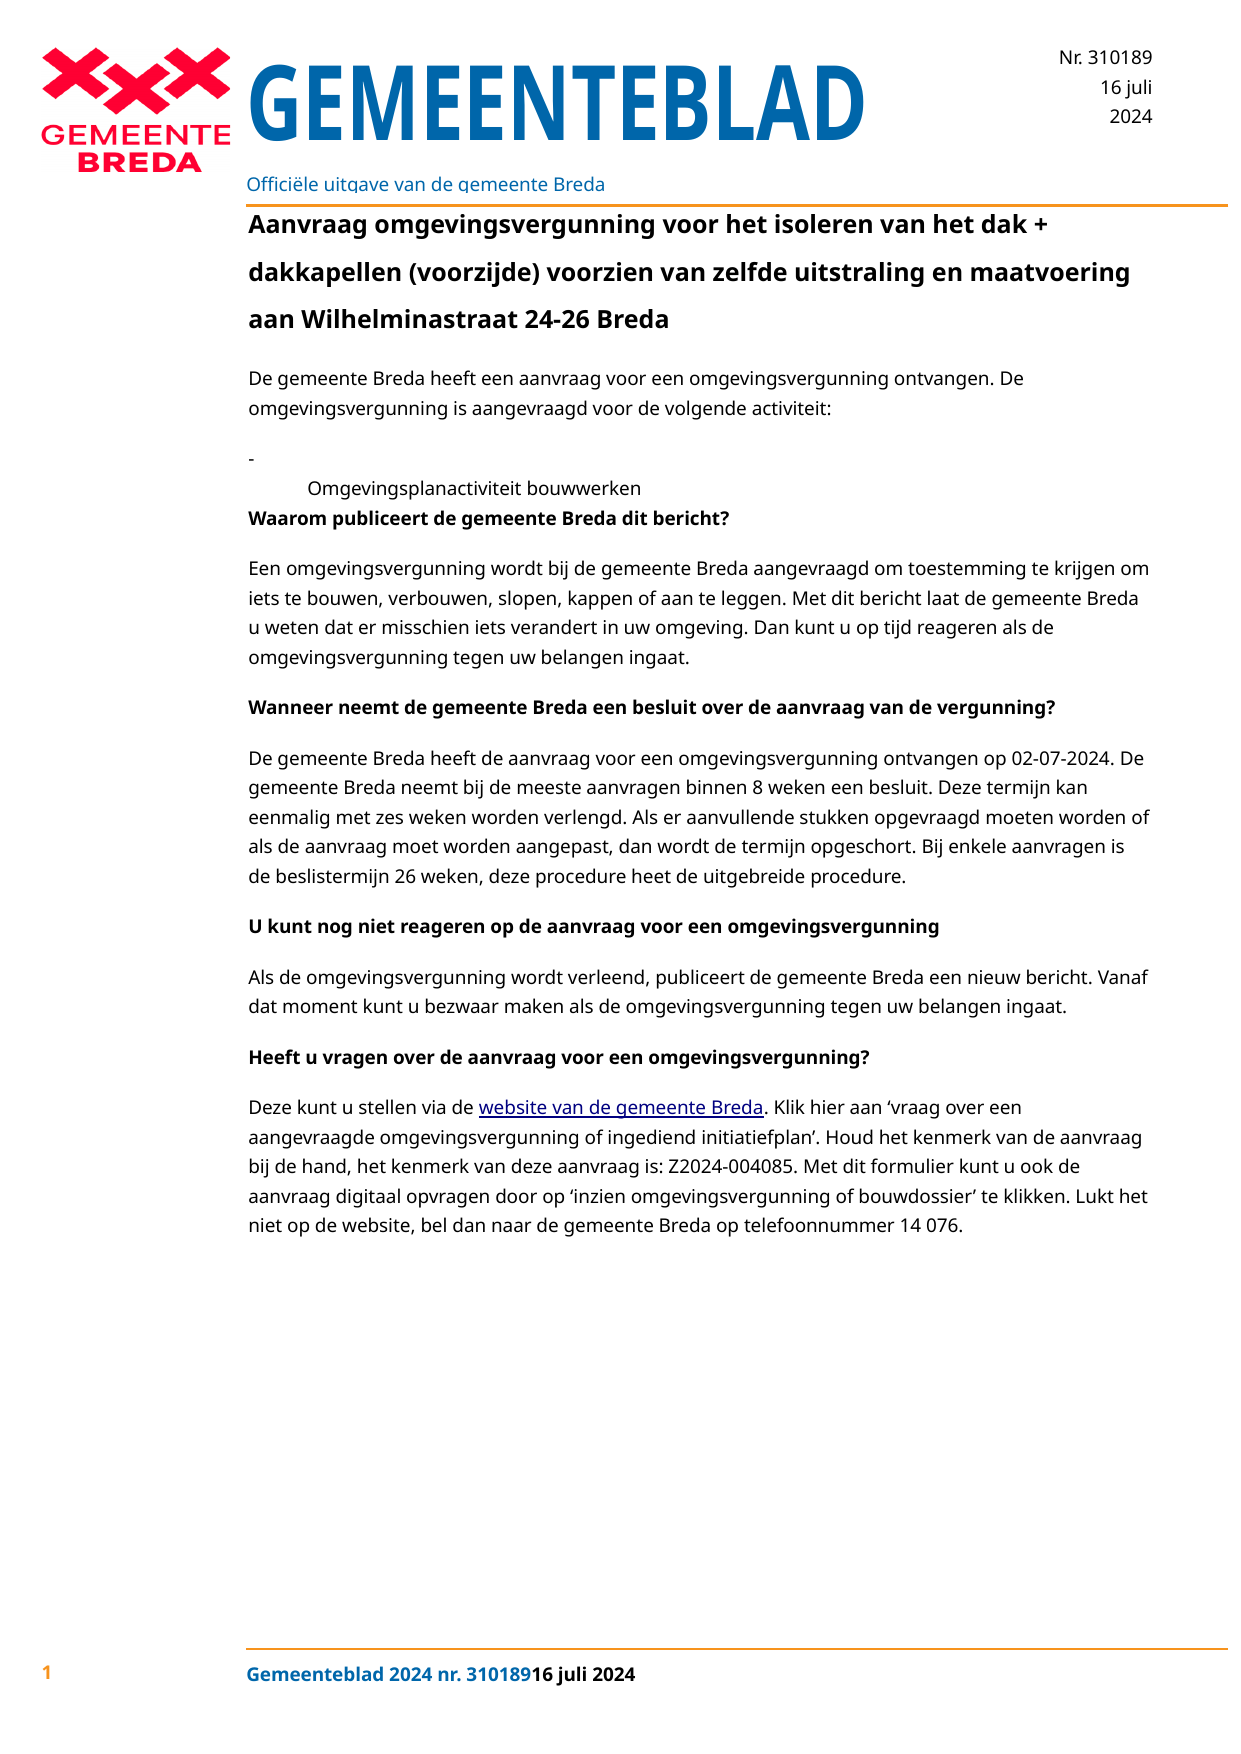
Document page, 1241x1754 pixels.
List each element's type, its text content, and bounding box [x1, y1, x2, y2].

text Wanneer neemt de gemeente Breda een besluit over de aanvraag van de vergunning? [248, 694, 1152, 720]
text U kunt nog niet reageren op de aanvraag voor een omgevingsvergunning [248, 913, 1152, 939]
text Deze kunt u stellen via de website van de gemeente Breda. Klik hier aan ‘vraag over een aangevraagde omgevingsvergunning of ingediend initiatiefplan’. Houd het kenmerk van de aanvraag bij de hand, het kenmerk van deze aanvraag is: Z2024-004085. Met dit formulier kunt u ook de aanvraag digitaal opvragen door op ‘inzien omgevingsvergunning of bouwdossier’ te klikken. Lukt het niet op de website, bel dan naar de gemeente Breda op telefoonnummer 14 076. [248, 1094, 1152, 1238]
list Omgevingsplanactiviteit bouwwerken [248, 475, 1152, 501]
text Een omgevingsvergunning wordt bij de gemeente Breda aangevraagd om toestemming te krijgen om iets te bouwen, verbouwen, slopen, kappen of aan te leggen. Met dit bericht laat de gemeente Breda u weten dat er misschien iets verandert in uw omgeving. Dan kunt u op tijd reageren als de omgevingsvergunning tegen uw belangen ingaat. [248, 555, 1152, 669]
text De gemeente Breda heeft de aanvraag voor een omgevingsvergunning ontvangen op 02-07-2024. De gemeente Breda neemt bij de meeste aanvragen binnen 8 weken een besluit. Deze termijn kan eenmalig met zes weken worden verlengd. Als er aanvullende stukken opgevraagd moeten worden of als de aanvraag moet worden aangepast, dan wordt de termijn opgeschort. Bij enkele aanvragen is de beslistermijn 26 weken, deze procedure heet de uitgebreide procedure. [248, 745, 1152, 889]
picture [41, 47, 231, 172]
text Waarom publiceert de gemeente Breda dit bericht? [248, 505, 1152, 530]
text Als de omgevingsvergunning wordt verleend, publiceert de gemeente Breda een nieuw bericht. Vanaf dat moment kunt u bezwaar maken als de omgevingsvergunning tegen uw belangen ingaat. [248, 964, 1152, 1019]
text Aanvraag omgevingsvergunning voor het isoleren van het dak + dakkapellen (voorzijde) voorzien van zelfde uitstraling en maatvoering aan Wilhelminastraat 24-26 Breda [248, 207, 1152, 336]
text Heeft u vragen over de aanvraag voor een omgevingsvergunning? [248, 1044, 1152, 1069]
text De gemeente Breda heeft een aanvraag voor een omgevingsvergunning ontvangen. De omgevingsvergunning is aangevraagd voor de volgende activiteit: [248, 366, 1152, 421]
